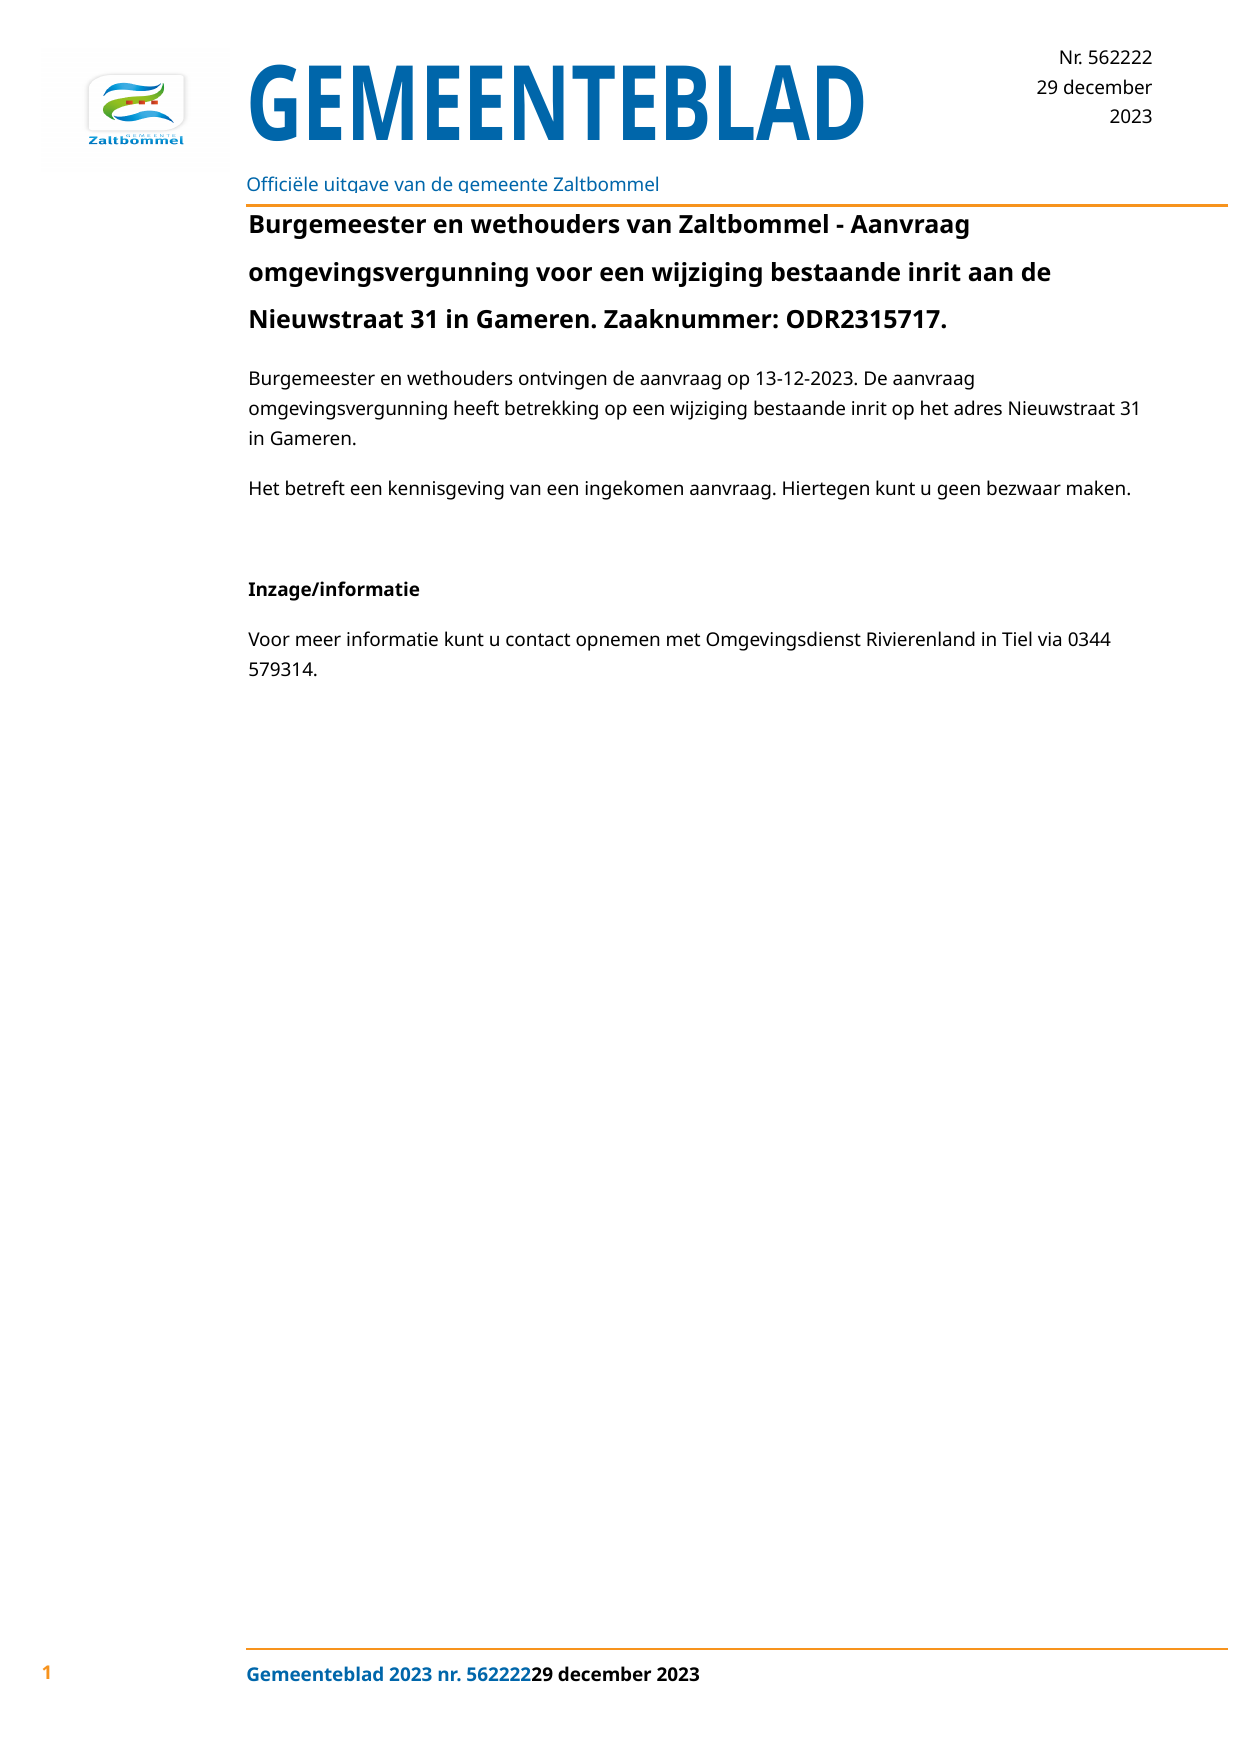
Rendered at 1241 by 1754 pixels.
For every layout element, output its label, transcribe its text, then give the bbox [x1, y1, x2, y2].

picture [41, 47, 231, 172]
text Voor meer informatie kunt u contact opnemen met Omgevingsdienst Rivierenland in Tiel via 0344 579314. [248, 626, 1152, 682]
text Het betreft een kennisgeving van een ingekomen aanvraag. Hiertegen kunt u geen bezwaar maken. [248, 475, 1152, 501]
text Inzage/informatie [248, 576, 1152, 602]
text Burgemeester en wethouders ontvingen de aanvraag op 13-12-2023. De aanvraag omgevingsvergunning heeft betrekking op een wijziging bestaande inrit op het adres Nieuwstraat 31 in Gameren. [248, 366, 1152, 450]
text Burgemeester en wethouders van Zaltbommel - Aanvraag omgevingsvergunning voor een wijziging bestaande inrit aan de Nieuwstraat 31 in Gameren. Zaaknummer: ODR2315717. [248, 207, 1152, 336]
